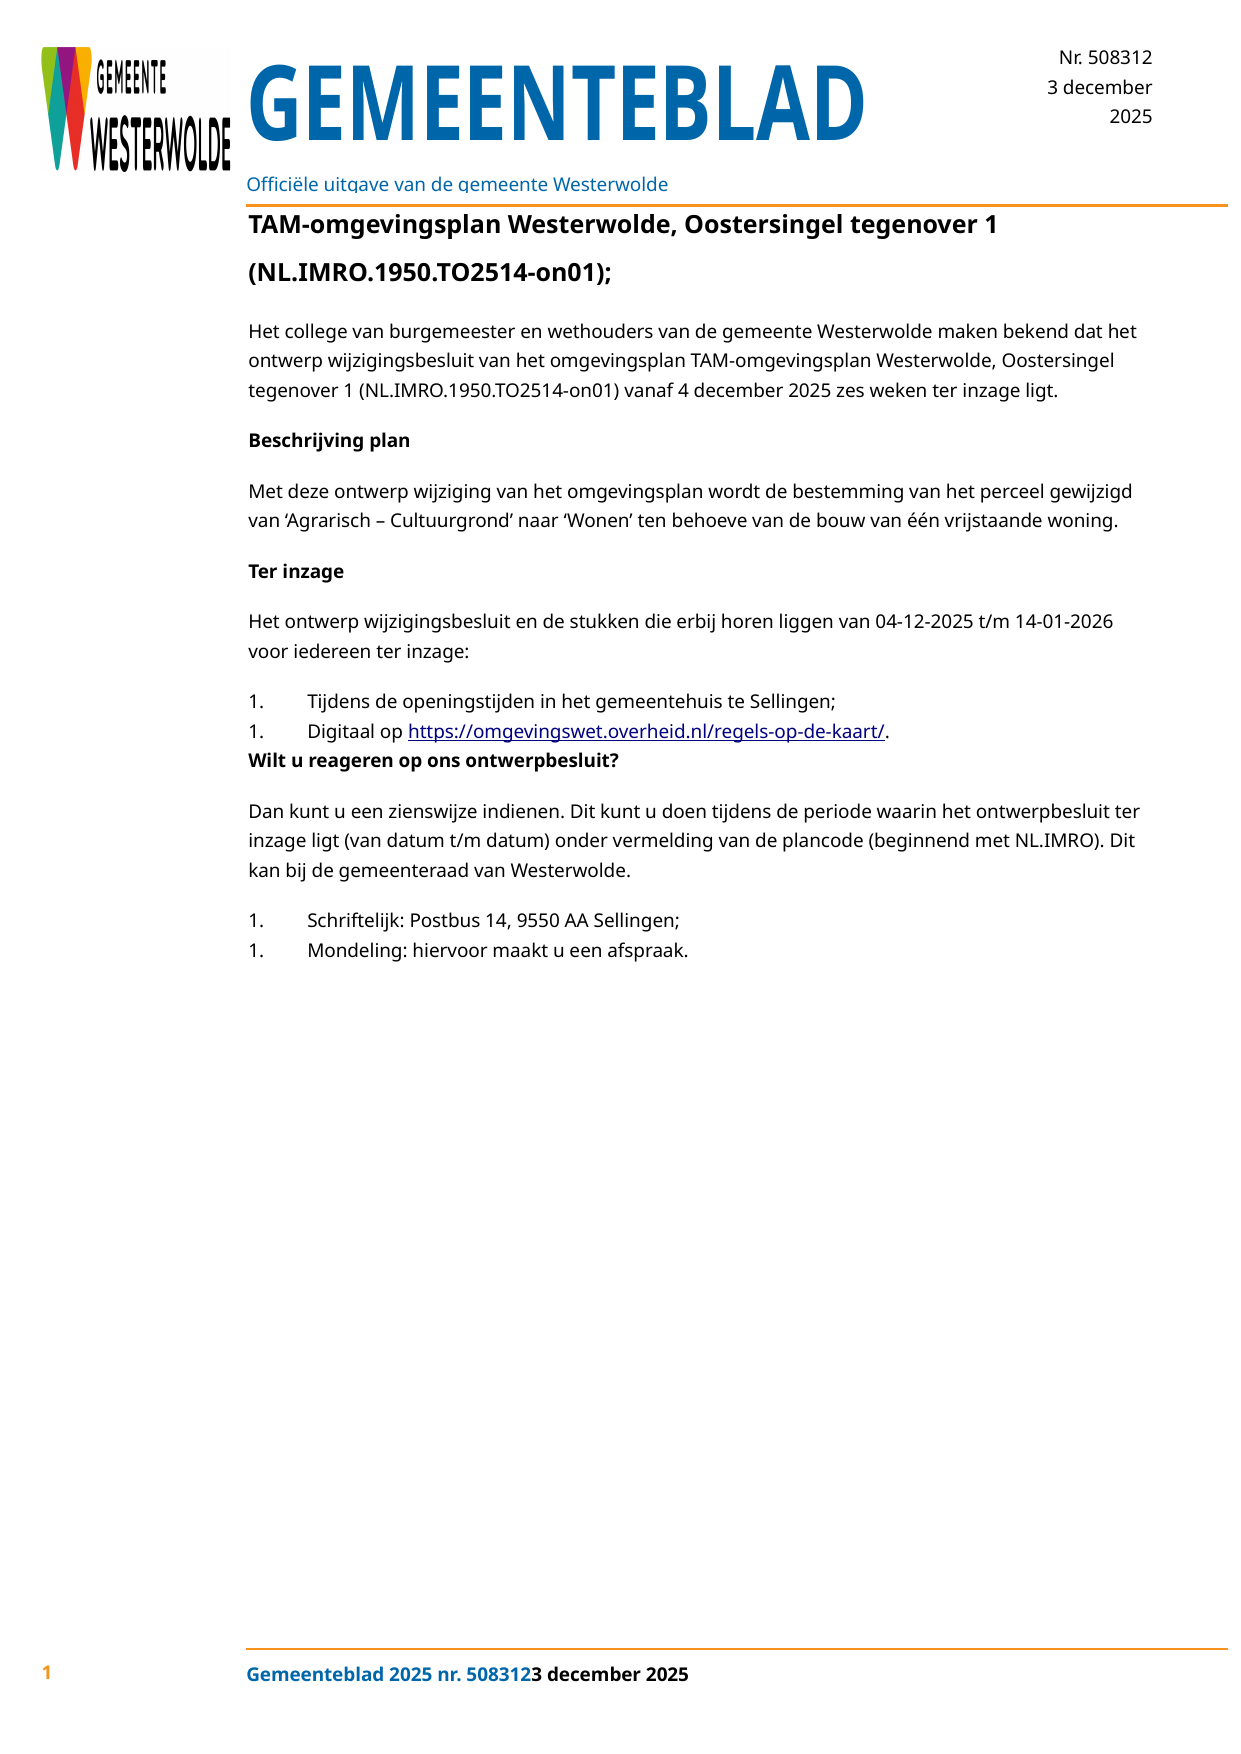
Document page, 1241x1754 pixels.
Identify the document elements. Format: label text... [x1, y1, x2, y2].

list Digitaal op https://omgevingswet.overheid.nl/regels-op-de-kaart/. [248, 718, 1152, 744]
text TAM-omgevingsplan Westerwolde, Oostersingel tegenover 1 (NL.IMRO.1950.TO2514-on01); [248, 207, 1152, 288]
text Met deze ontwerp wijziging van het omgevingsplan wordt de bestemming van het perceel gewijzigd van ‘Agrarisch – Cultuurgrond’ naar ‘Wonen’ ten behoeve van de bouw van één vrijstaande woning. [248, 478, 1152, 533]
text Beschrijving plan [248, 427, 1152, 453]
text Dan kunt u een zienswijze indienen. Dit kunt u doen tijdens de periode waarin het ontwerpbesluit ter inzage ligt (van datum t/m datum) onder vermelding van de plancode (beginnend met NL.IMRO). Dit kan bij de gemeenteraad van Westerwolde. [248, 798, 1152, 883]
text Het ontwerp wijzigingsbesluit en de stukken die erbij horen liggen van 04-12-2025 t/m 14-01-2026 voor iedereen ter inzage: [248, 608, 1152, 664]
text Het college van burgemeester en wethouders van de gemeente Westerwolde maken bekend dat het ontwerp wijzigingsbesluit van het omgevingsplan TAM-omgevingsplan Westerwolde, Oostersingel tegenover 1 (NL.IMRO.1950.TO2514-on01) vanaf 4 december 2025 zes weken ter inzage ligt. [248, 318, 1152, 403]
list Tijdens de openingstijden in het gemeentehuis te Sellingen; [248, 688, 1152, 714]
text Wilt u reageren op ons ontwerpbesluit? [248, 747, 1152, 773]
list Mondeling: hiervoor maakt u een afspraak. [248, 937, 1152, 963]
text Ter inzage [248, 558, 1152, 584]
picture [41, 47, 231, 172]
list Schriftelijk: Postbus 14, 9550 AA Sellingen; [248, 907, 1152, 933]
